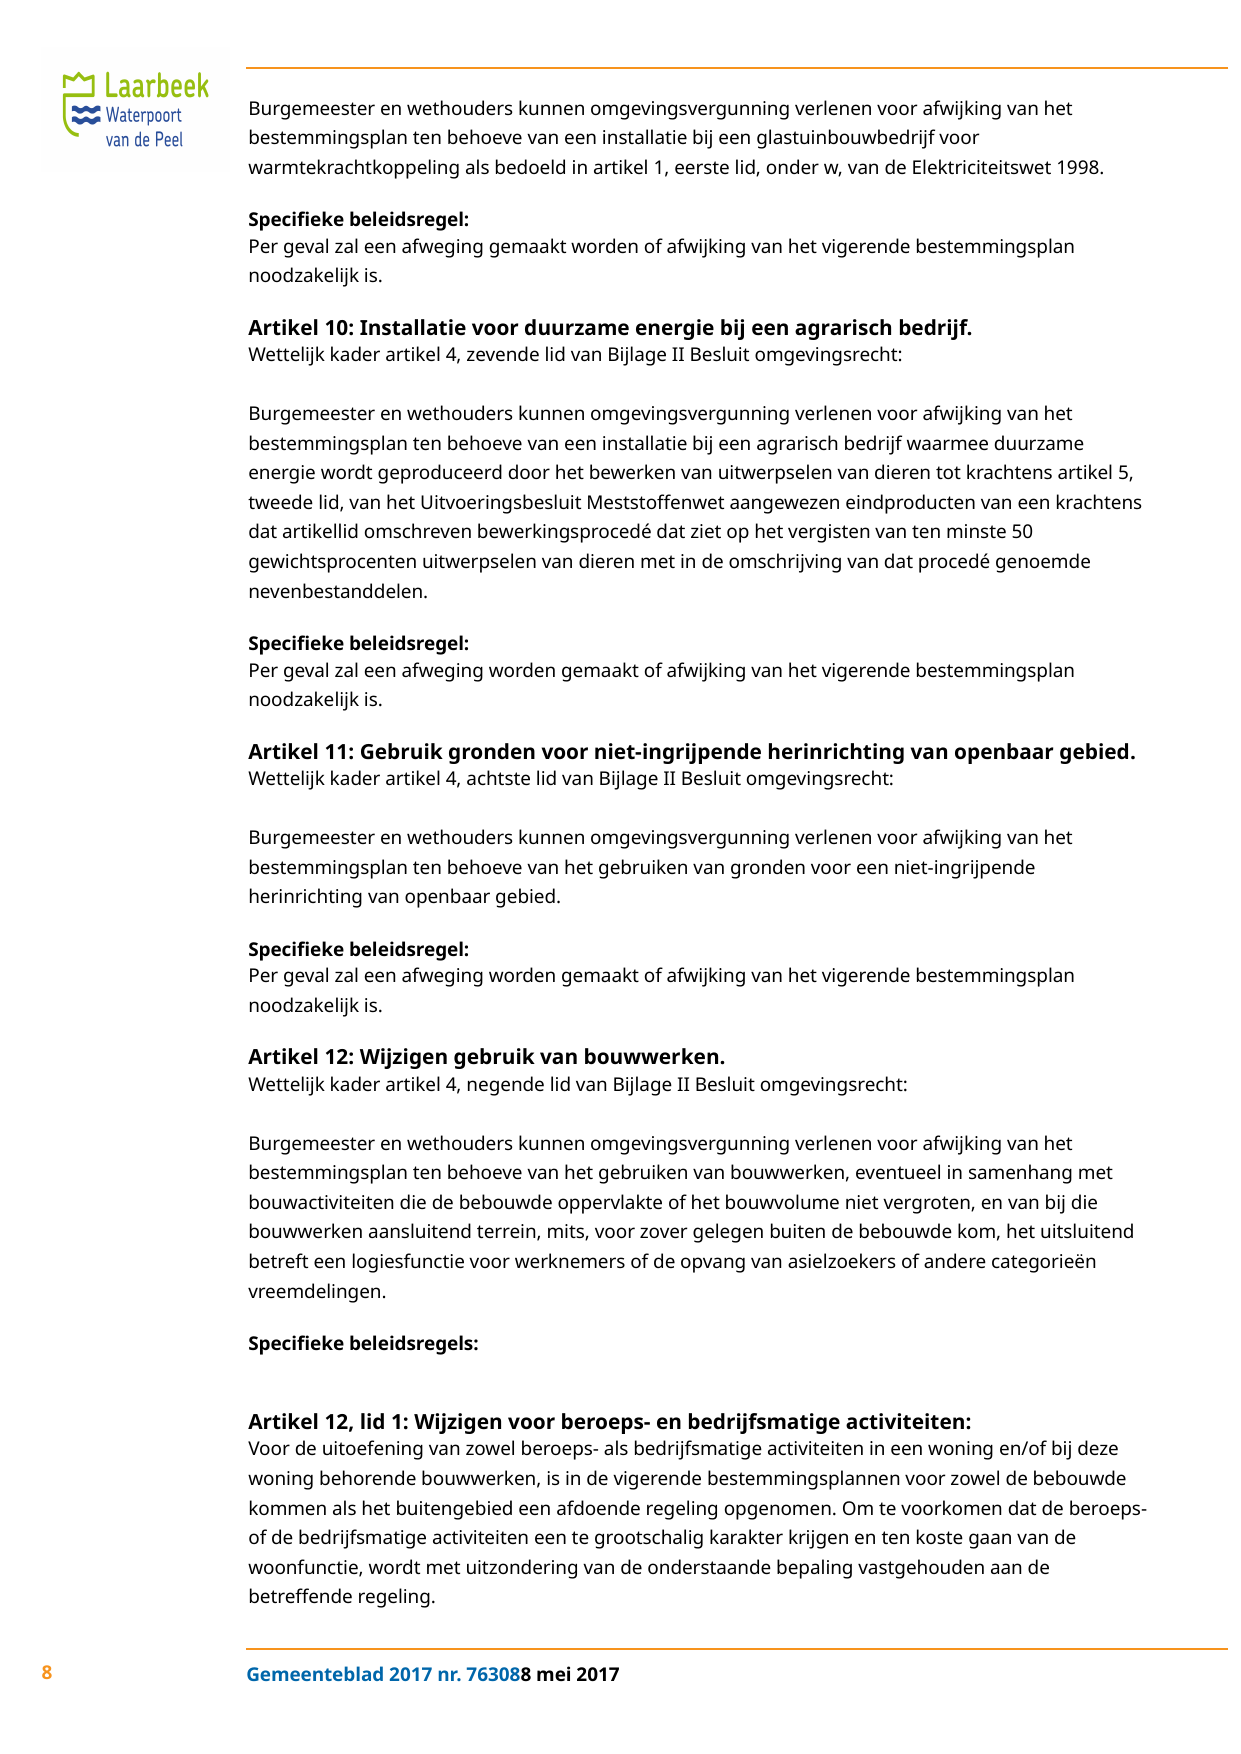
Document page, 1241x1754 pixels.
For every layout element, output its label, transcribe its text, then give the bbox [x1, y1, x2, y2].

text Wettelijk kader artikel 4, achtste lid van Bijlage II Besluit omgevingsrecht: [248, 765, 1152, 791]
text Artikel 12: Wijzigen gebruik van bouwwerken. [248, 1042, 1152, 1071]
text Burgemeester en wethouders kunnen omgevingsvergunning verlenen voor afwijking van het bestemmingsplan ten behoeve van een installatie bij een agrarisch bedrijf waarmee duurzame energie wordt geproduceerd door het bewerken van uitwerpselen van dieren tot krachtens artikel 5, tweede lid, van het Uitvoeringsbesluit Meststoffenwet aangewezen eindproducten van een krachtens dat artikellid omschreven bewerkingsprocedé dat ziet op het vergisten van ten minste 50 gewichtsprocenten uitwerpselen van dieren met in de omschrijving van dat procedé genoemde nevenbestanddelen. [248, 400, 1152, 604]
text Wettelijk kader artikel 4, zevende lid van Bijlage II Besluit omgevingsrecht: [248, 341, 1152, 367]
text Wettelijk kader artikel 4, negende lid van Bijlage II Besluit omgevingsrecht: [248, 1071, 1152, 1097]
text Burgemeester en wethouders kunnen omgevingsvergunning verlenen voor afwijking van het bestemmingsplan ten behoeve van het gebruiken van gronden voor een niet-ingrijpende herinrichting van openbaar gebied. [248, 824, 1152, 909]
text Artikel 10: Installatie voor duurzame energie bij een agrarisch bedrijf. [248, 313, 1152, 341]
text Per geval zal een afweging gemaakt worden of afwijking van het vigerende bestemmingsplan noodzakelijk is. [248, 233, 1152, 288]
text Artikel 12, lid 1: Wijzigen voor beroeps- en bedrijfsmatige activiteiten: [248, 1407, 1152, 1436]
text Specifieke beleidsregel: [248, 204, 1152, 233]
text Specifieke beleidsregel: [248, 628, 1152, 657]
text Burgemeester en wethouders kunnen omgevingsvergunning verlenen voor afwijking van het bestemmingsplan ten behoeve van een installatie bij een glastuinbouwbedrijf voor warmtekrachtkoppeling als bedoeld in artikel 1, eerste lid, onder w, van de Elektriciteitswet 1998. [248, 95, 1152, 180]
picture [41, 47, 231, 172]
text Artikel 11: Gebruik gronden voor niet-ingrijpende herinrichting van openbaar gebied. [248, 737, 1152, 765]
text Specifieke beleidsregel: [248, 934, 1152, 962]
text Per geval zal een afweging worden gemaakt of afwijking van het vigerende bestemmingsplan noodzakelijk is. [248, 657, 1152, 712]
text Burgemeester en wethouders kunnen omgevingsvergunning verlenen voor afwijking van het bestemmingsplan ten behoeve van het gebruiken van bouwwerken, eventueel in samenhang met bouwactiviteiten die de bebouwde oppervlakte of het bouwvolume niet vergroten, en van bij die bouwwerken aansluitend terrein, mits, voor zover gelegen buiten de bebouwde kom, het uitsluitend betreft een logiesfunctie voor werknemers of de opvang van asielzoekers of andere categorieën vreemdelingen. [248, 1130, 1152, 1304]
text Per geval zal een afweging worden gemaakt of afwijking van het vigerende bestemmingsplan noodzakelijk is. [248, 962, 1152, 1018]
text Voor de uitoefening van zowel beroeps- als bedrijfsmatige activiteiten in een woning en/of bij deze woning behorende bouwwerken, is in de vigerende bestemmingsplannen voor zowel de bebouwde kommen als het buitengebied een afdoende regeling opgenomen. Om te voorkomen dat de beroeps- of de bedrijfsmatige activiteiten een te grootschalig karakter krijgen en ten koste gaan van de woonfunctie, wordt met uitzondering van de onderstaande bepaling vastgehouden aan de betreffende regeling. [248, 1436, 1152, 1609]
text Specifieke beleidsregels: [248, 1328, 1152, 1357]
